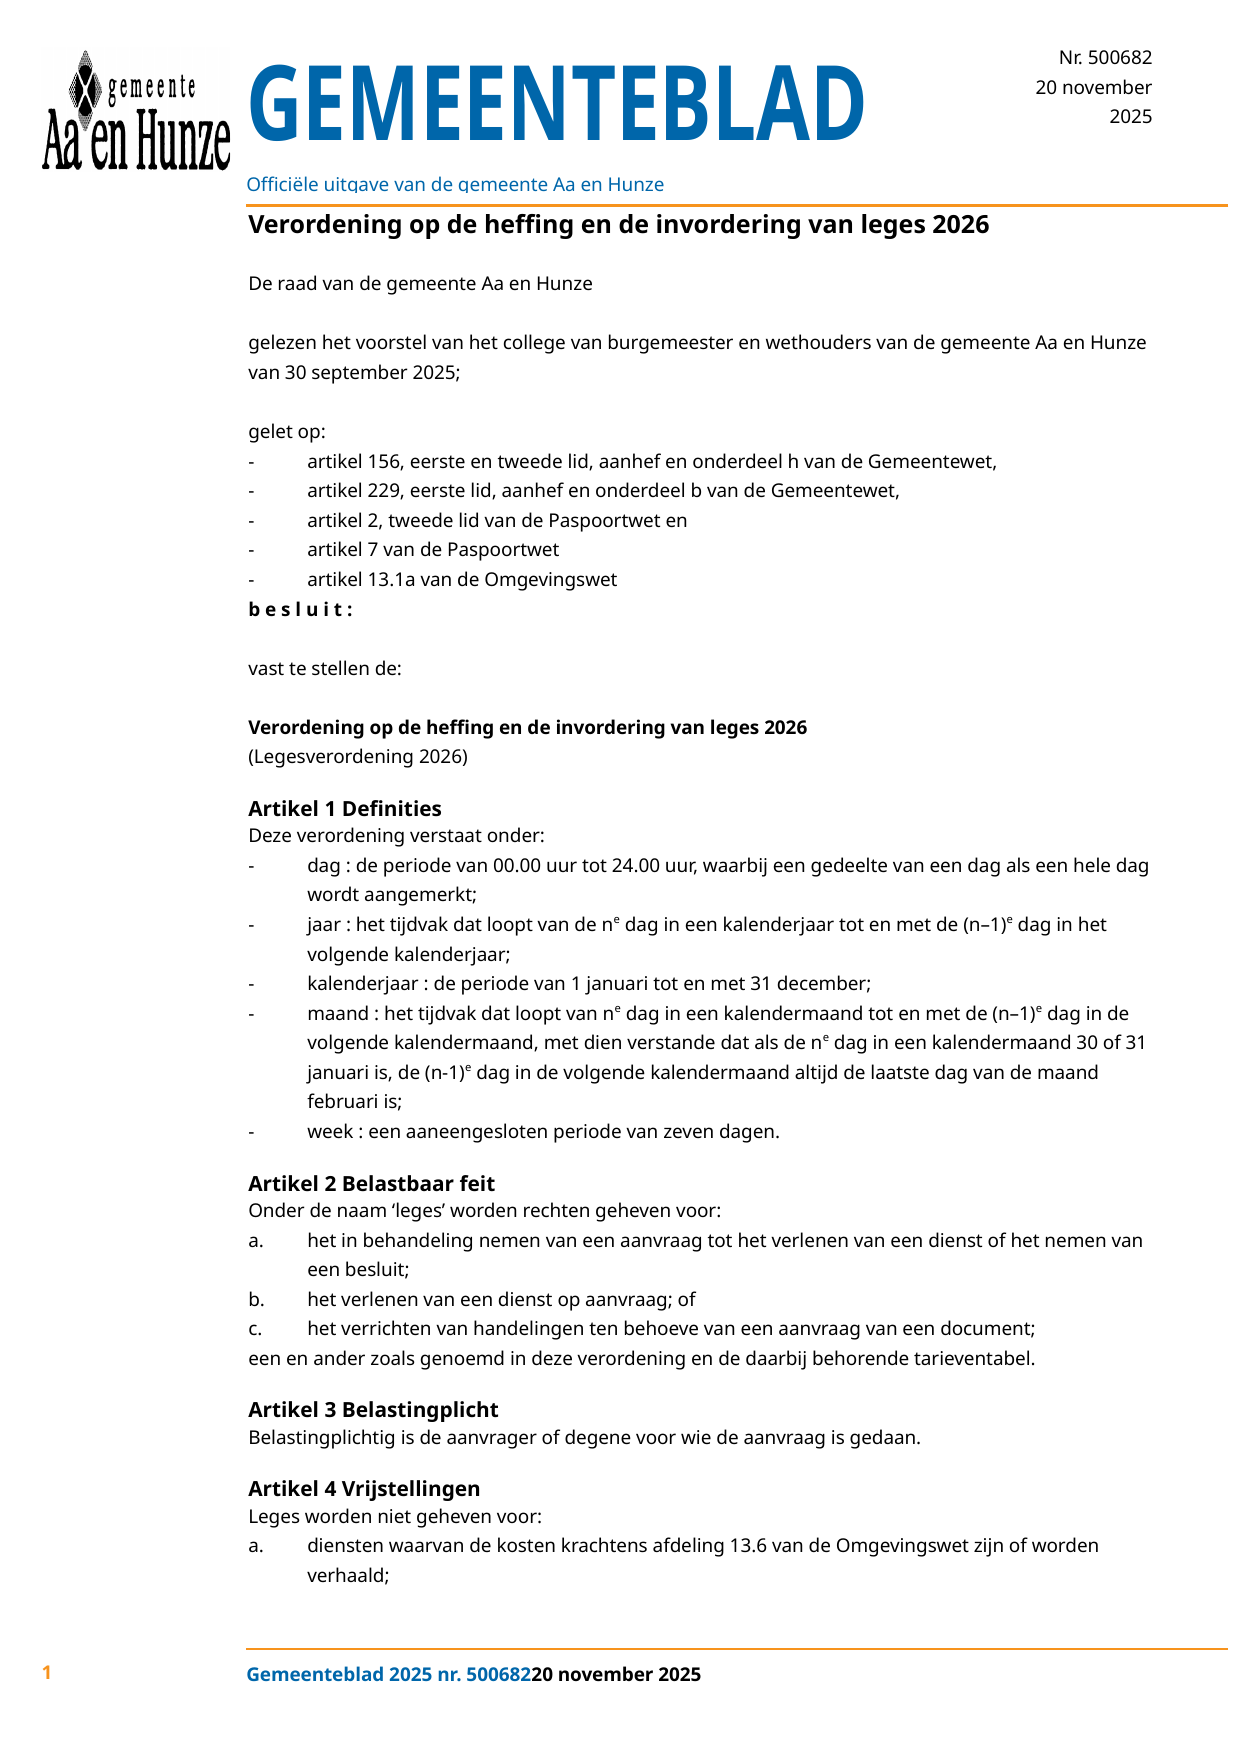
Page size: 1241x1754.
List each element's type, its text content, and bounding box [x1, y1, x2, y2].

text Belastingplichtig is de aanvrager of degene voor wie de aanvraag is gedaan. [248, 1424, 1152, 1450]
text vast te stellen de: [248, 655, 1152, 681]
text Artikel 3 Belastingplicht [248, 1396, 1152, 1424]
text Artikel 2 Belastbaar feit [248, 1169, 1152, 1197]
text gelet op: [248, 418, 1152, 444]
list het verlenen van een dienst op aanvraag; of [248, 1286, 1152, 1312]
list het in behandeling nemen van een aanvraag tot het verlenen van een dienst of het nemen van een besluit; [248, 1227, 1152, 1282]
list maand : het tijdvak dat loopt van ne dag in een kalendermaand tot en met de (n–1)e dag in de volgende kalendermaand, met dien verstande dat als de ne dag in een kalendermaand 30 of 31 januari is, de (n-1)e dag in de volgende kalendermaand altijd de laatste dag van de maand februari is; [248, 1000, 1152, 1114]
list diensten waarvan de kosten krachtens afdeling 13.6 van de Omgevingswet zijn of worden verhaald; [248, 1532, 1152, 1588]
text een en ander zoals genoemd in deze verordening en de daarbij behorende tarieventabel. [248, 1345, 1152, 1371]
list kalenderjaar : de periode van 1 januari tot en met 31 december; [248, 970, 1152, 996]
text (Legesverordening 2026) [248, 744, 1152, 769]
text Verordening op de heffing en de invordering van leges 2026 [248, 207, 1152, 241]
text Artikel 4 Vrijstellingen [248, 1474, 1152, 1503]
list artikel 7 van de Paspoortwet [248, 537, 1152, 562]
text Verordening op de heffing en de invordering van leges 2026 [248, 714, 1152, 740]
text De raad van de gemeente Aa en Hunze [248, 270, 1152, 296]
text Deze verordening verstaat onder: [248, 822, 1152, 848]
text Onder de naam ‘leges’ worden rechten geheven voor: [248, 1197, 1152, 1223]
list het verrichten van handelingen ten behoeve van een aanvraag van een document; [248, 1316, 1152, 1341]
text b e s l u i t : [248, 596, 1152, 621]
text Artikel 1 Definities [248, 794, 1152, 822]
text Leges worden niet geheven voor: [248, 1503, 1152, 1528]
list week : een aaneengesloten periode van zeven dagen. [248, 1118, 1152, 1144]
list artikel 13.1a van de Omgevingswet [248, 566, 1152, 592]
list artikel 156, eerste en tweede lid, aanhef en onderdeel h van de Gemeentewet, [248, 448, 1152, 473]
picture [41, 47, 231, 172]
list artikel 2, tweede lid van de Paspoortwet en [248, 507, 1152, 533]
text gelezen het voorstel van het college van burgemeester en wethouders van de gemeente Aa en Hunze van 30 september 2025; [248, 329, 1152, 385]
list artikel 229, eerste lid, aanhef en onderdeel b van de Gemeentewet, [248, 477, 1152, 503]
list jaar : het tijdvak dat loopt van de ne dag in een kalenderjaar tot en met de (n–1)e dag in het volgende kalenderjaar; [248, 911, 1152, 967]
list dag : de periode van 00.00 uur tot 24.00 uur, waarbij een gedeelte van een dag als een hele dag wordt aangemerkt; [248, 852, 1152, 907]
